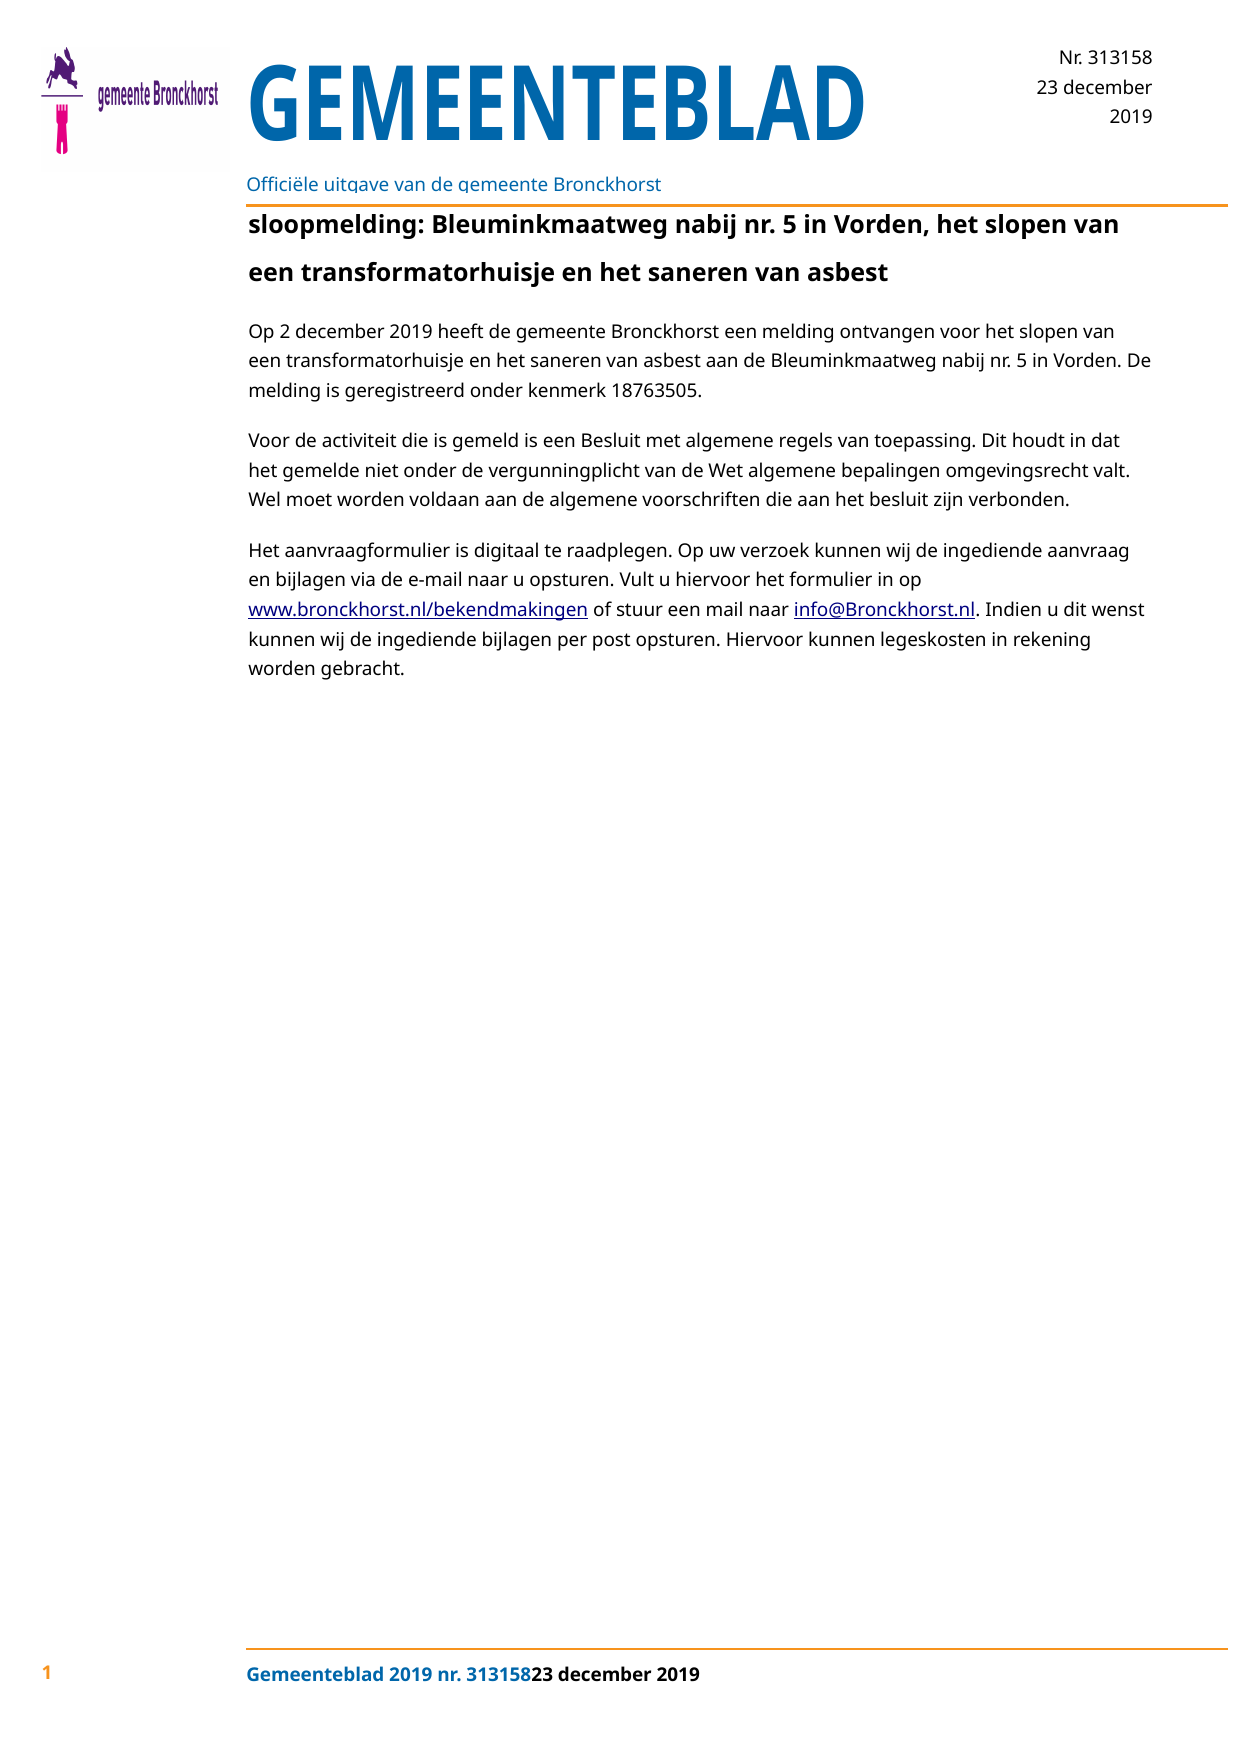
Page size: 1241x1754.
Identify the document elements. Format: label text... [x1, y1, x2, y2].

text sloopmelding: Bleuminkmaatweg nabij nr. 5 in Vorden, het slopen van een transformatorhuisje en het saneren van asbest [248, 207, 1152, 288]
picture [41, 47, 231, 172]
text Het aanvraagformulier is digitaal te raadplegen. Op uw verzoek kunnen wij de ingediende aanvraag en bijlagen via de e-mail naar u opsturen. Vult u hiervoor het formulier in op www.bronckhorst.nl/bekendmakingen of stuur een mail naar info@Bronckhorst.nl. Indien u dit wenst kunnen wij de ingediende bijlagen per post opsturen. Hiervoor kunnen legeskosten in rekening worden gebracht. [248, 537, 1152, 681]
text Voor de activiteit die is gemeld is een Besluit met algemene regels van toepassing. Dit houdt in dat het gemelde niet onder de vergunningplicht van de Wet algemene bepalingen omgevingsrecht valt. Wel moet worden voldaan aan de algemene voorschriften die aan het besluit zijn verbonden. [248, 427, 1152, 512]
text Op 2 december 2019 heeft de gemeente Bronckhorst een melding ontvangen voor het slopen van een transformatorhuisje en het saneren van asbest aan de Bleuminkmaatweg nabij nr. 5 in Vorden. De melding is geregistreerd onder kenmerk 18763505. [248, 318, 1152, 403]
